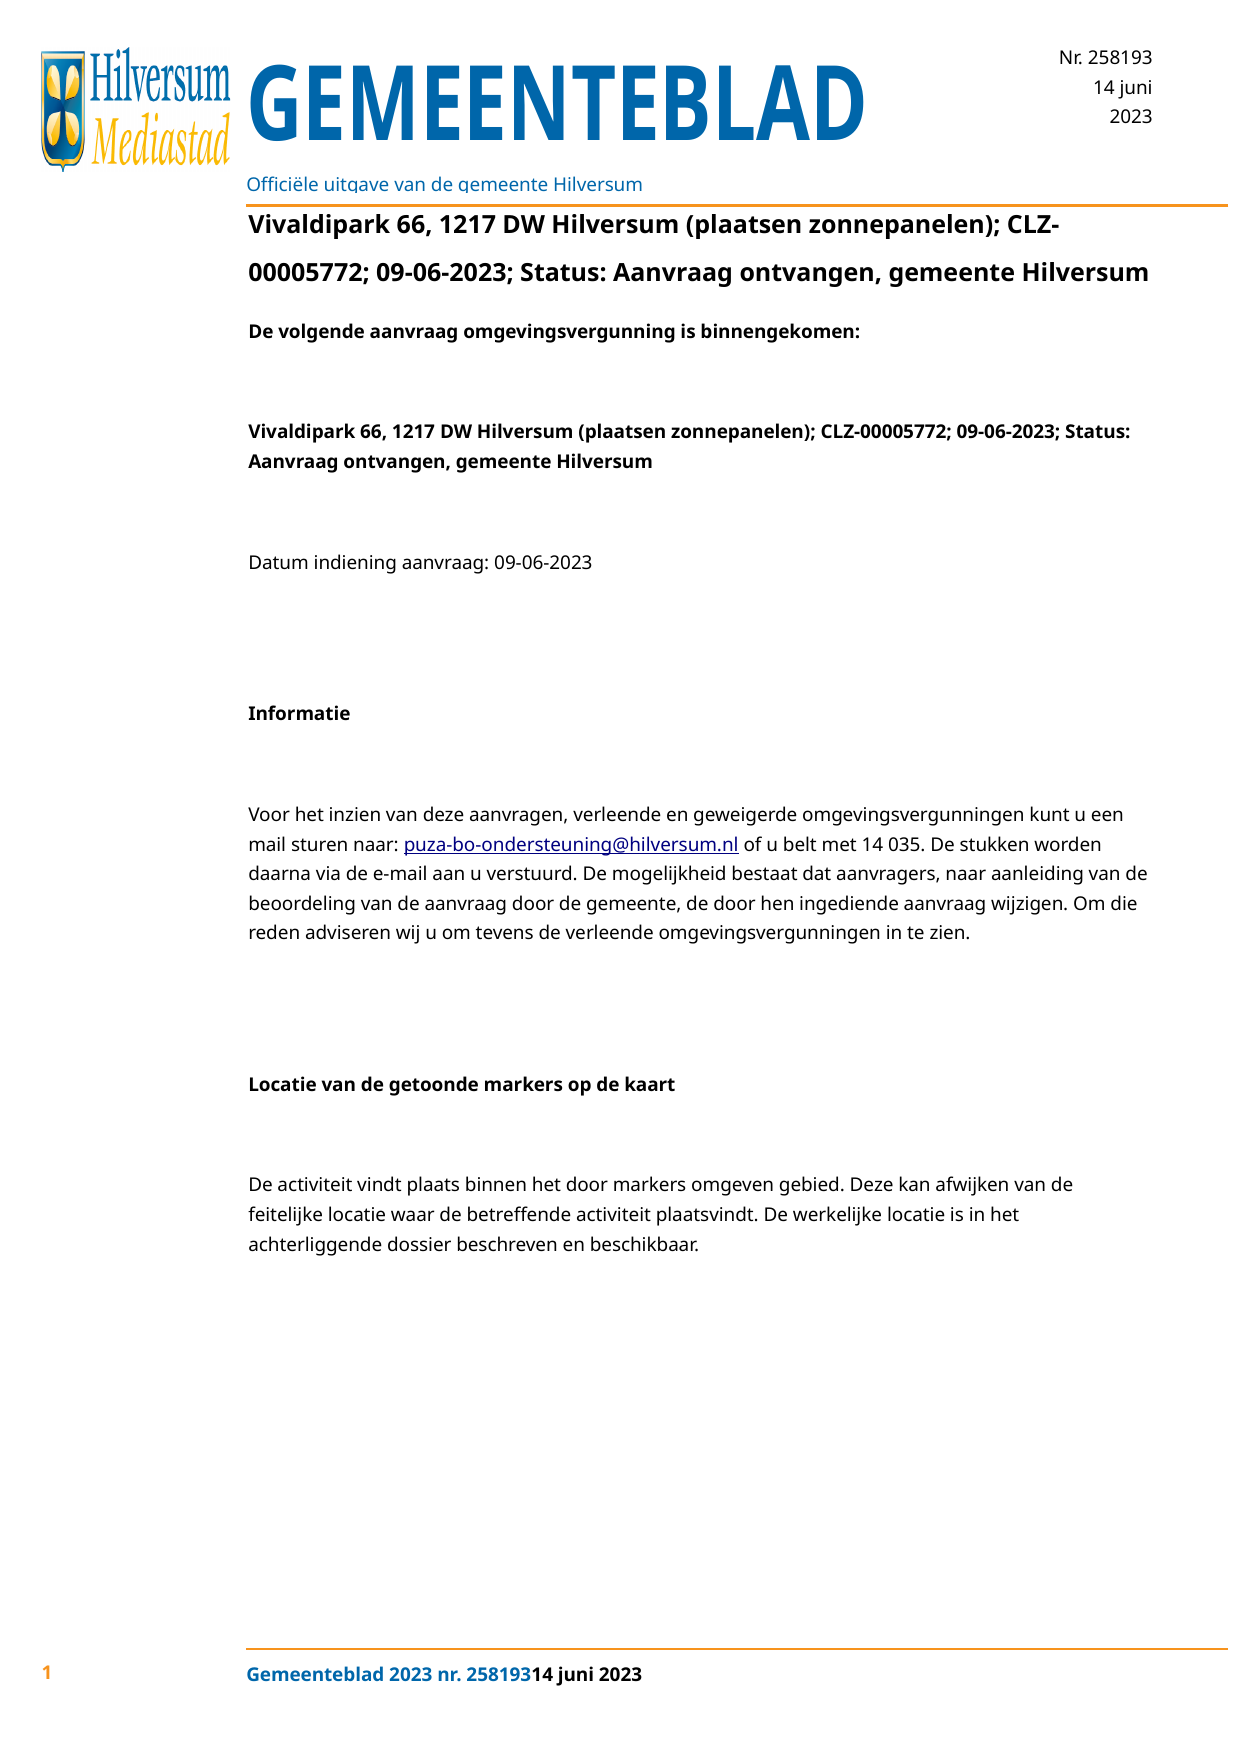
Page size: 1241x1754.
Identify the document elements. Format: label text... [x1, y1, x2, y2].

text Locatie van de getoonde markers op de kaart [248, 1071, 1152, 1097]
text De volgende aanvraag omgevingsvergunning is binnengekomen: [248, 318, 1152, 344]
text De activiteit vindt plaats binnen het door markers omgeven gebied. Deze kan afwijken van de feitelijke locatie waar de betreffende activiteit plaatsvindt. De werkelijke locatie is in het achterliggende dossier beschreven en beschikbaar. [248, 1172, 1152, 1257]
text Vivaldipark 66, 1217 DW Hilversum (plaatsen zonnepanelen); CLZ-00005772; 09-06-2023; Status: Aanvraag ontvangen, gemeente Hilversum [248, 207, 1152, 288]
text Informatie [248, 700, 1152, 726]
text Vivaldipark 66, 1217 DW Hilversum (plaatsen zonnepanelen); CLZ-00005772; 09-06-2023; Status: Aanvraag ontvangen, gemeente Hilversum [248, 419, 1152, 474]
text Voor het inzien van deze aanvragen, verleende en geweigerde omgevingsvergunningen kunt u een mail sturen naar: puza-bo-ondersteuning@hilversum.nl of u belt met 14 035. De stukken worden daarna via de e-mail aan u verstuurd. De mogelijkheid bestaat dat aanvragers, naar aanleiding van de beoordeling van de aanvraag door de gemeente, de door hen ingediende aanvraag wijzigen. Om die reden adviseren wij u om tevens de verleende omgevingsvergunningen in te zien. [248, 801, 1152, 945]
picture [41, 47, 231, 172]
text Datum indiening aanvraag: 09-06-2023 [248, 549, 1152, 575]
